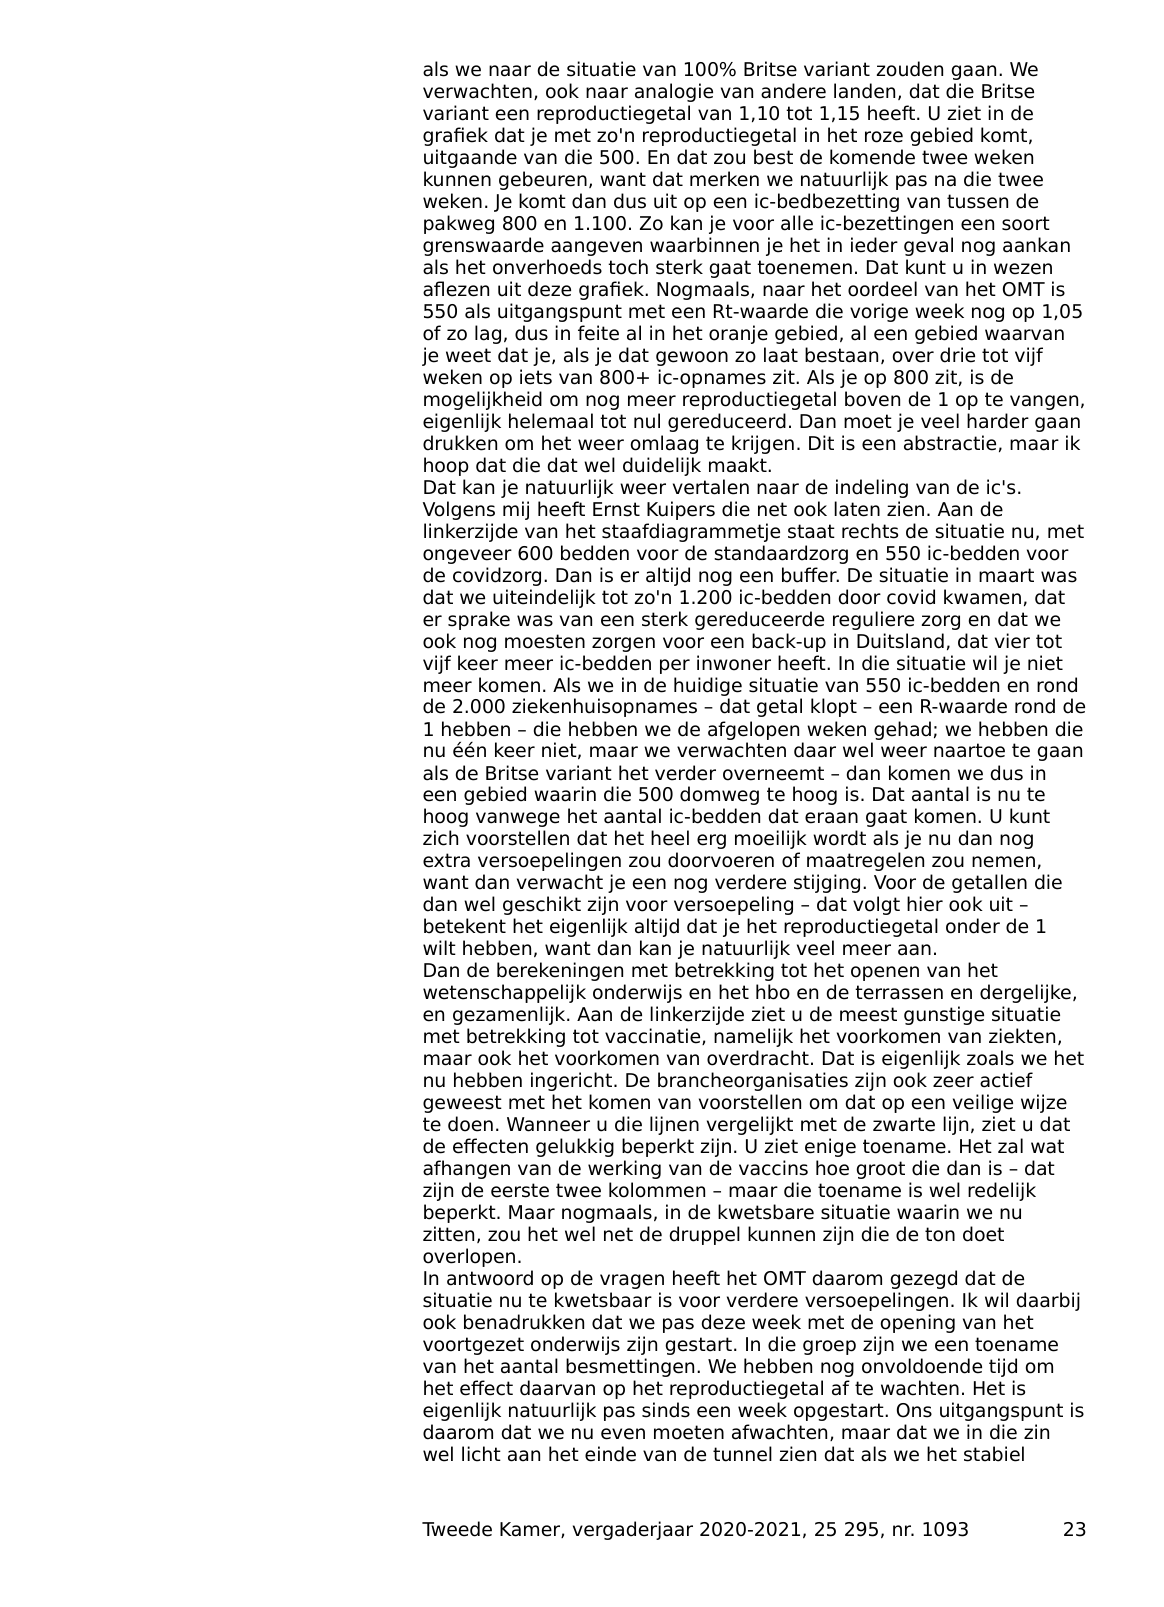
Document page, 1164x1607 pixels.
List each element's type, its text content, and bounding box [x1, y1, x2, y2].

text In antwoord op de vragen heeft het OMT daarom gezegd dat de situatie nu te kwetsbaar is voor verdere versoepelingen. Ik wil daarbij ook benadrukken dat we pas deze week met de opening van het voortgezet onderwijs zijn gestart. In die groep zijn we een toename van het aantal besmettingen. We hebben nog onvoldoende tijd om het effect daarvan op het reproductiegetal af te wachten. Het is eigenlijk natuurlijk pas sinds een week opgestart. Ons uitgangspunt is daarom dat we nu even moeten afwachten, maar dat we in die zin wel licht aan het einde van de tunnel zien dat als we het stabiel [422, 1268, 1087, 1466]
text als we naar de situatie van 100% Britse variant zouden gaan. We verwachten, ook naar analogie van andere landen, dat die Britse variant een reproductiegetal van 1,10 tot 1,15 heeft. U ziet in de grafiek dat je met zo'n reproductiegetal in het roze gebied komt, uitgaande van die 500. En dat zou best de komende twee weken kunnen gebeuren, want dat merken we natuurlijk pas na die twee weken. Je komt dan dus uit op een ic-bedbezetting van tussen de pakweg 800 en 1.100. Zo kan je voor alle ic-bezettingen een soort grenswaarde aangeven waarbinnen je het in ieder geval nog aankan als het onverhoeds toch sterk gaat toenemen. Dat kunt u in wezen aflezen uit deze grafiek. Nogmaals, naar het oordeel van het OMT is 550 als uitgangspunt met een Rt-waarde die vorige week nog op 1,05 of zo lag, dus in feite al in het oranje gebied, al een gebied waarvan je weet dat je, als je dat gewoon zo laat bestaan, over drie tot vijf weken op iets van 800+ ic-opnames zit. Als je op 800 zit, is de mogelijkheid om nog meer reproductiegetal boven de 1 op te vangen, eigenlijk helemaal tot nul gereduceerd. Dan moet je veel harder gaan drukken om het weer omlaag te krijgen. Dit is een abstractie, maar ik hoop dat die dat wel duidelijk maakt. [422, 59, 1087, 477]
text Dat kan je natuurlijk weer vertalen naar de indeling van de ic's. Volgens mij heeft Ernst Kuipers die net ook laten zien. Aan de linkerzijde van het staafdiagrammetje staat rechts de situatie nu, met ongeveer 600 bedden voor de standaardzorg en 550 ic-bedden voor de covidzorg. Dan is er altijd nog een buffer. De situatie in maart was dat we uiteindelijk tot zo'n 1.200 ic-bedden door covid kwamen, dat er sprake was van een sterk gereduceerde reguliere zorg en dat we ook nog moesten zorgen voor een back-up in Duitsland, dat vier tot vijf keer meer ic-bedden per inwoner heeft. In die situatie wil je niet meer komen. Als we in de huidige situatie van 550 ic-bedden en rond de 2.000 ziekenhuisopnames – dat getal klopt – een R-waarde rond de 1 hebben – die hebben we de afgelopen weken gehad; we hebben die nu één keer niet, maar we verwachten daar wel weer naartoe te gaan als de Britse variant het verder overneemt – dan komen we dus in een gebied waarin die 500 domweg te hoog is. Dat aantal is nu te hoog vanwege het aantal ic-bedden dat eraan gaat komen. U kunt zich voorstellen dat het heel erg moeilijk wordt als je nu dan nog extra versoepelingen zou doorvoeren of maatregelen zou nemen, want dan verwacht je een nog verdere stijging. Voor de getallen die dan wel geschikt zijn voor versoepeling – dat volgt hier ook uit – betekent het eigenlijk altijd dat je het reproductiegetal onder de 1 wilt hebben, want dan kan je natuurlijk veel meer aan. [422, 477, 1087, 960]
text Dan de berekeningen met betrekking tot het openen van het wetenschappelijk onderwijs en het hbo en de terrassen en dergelijke, en gezamenlijk. Aan de linkerzijde ziet u de meest gunstige situatie met betrekking tot vaccinatie, namelijk het voorkomen van ziekten, maar ook het voorkomen van overdracht. Dat is eigenlijk zoals we het nu hebben ingericht. De brancheorganisaties zijn ook zeer actief geweest met het komen van voorstellen om dat op een veilige wijze te doen. Wanneer u die lijnen vergelijkt met de zwarte lijn, ziet u dat de effecten gelukkig beperkt zijn. U ziet enige toename. Het zal wat afhangen van de werking van de vaccins hoe groot die dan is – dat zijn de eerste twee kolommen – maar die toename is wel redelijk beperkt. Maar nogmaals, in de kwetsbare situatie waarin we nu zitten, zou het wel net de druppel kunnen zijn die de ton doet overlopen. [422, 960, 1087, 1268]
